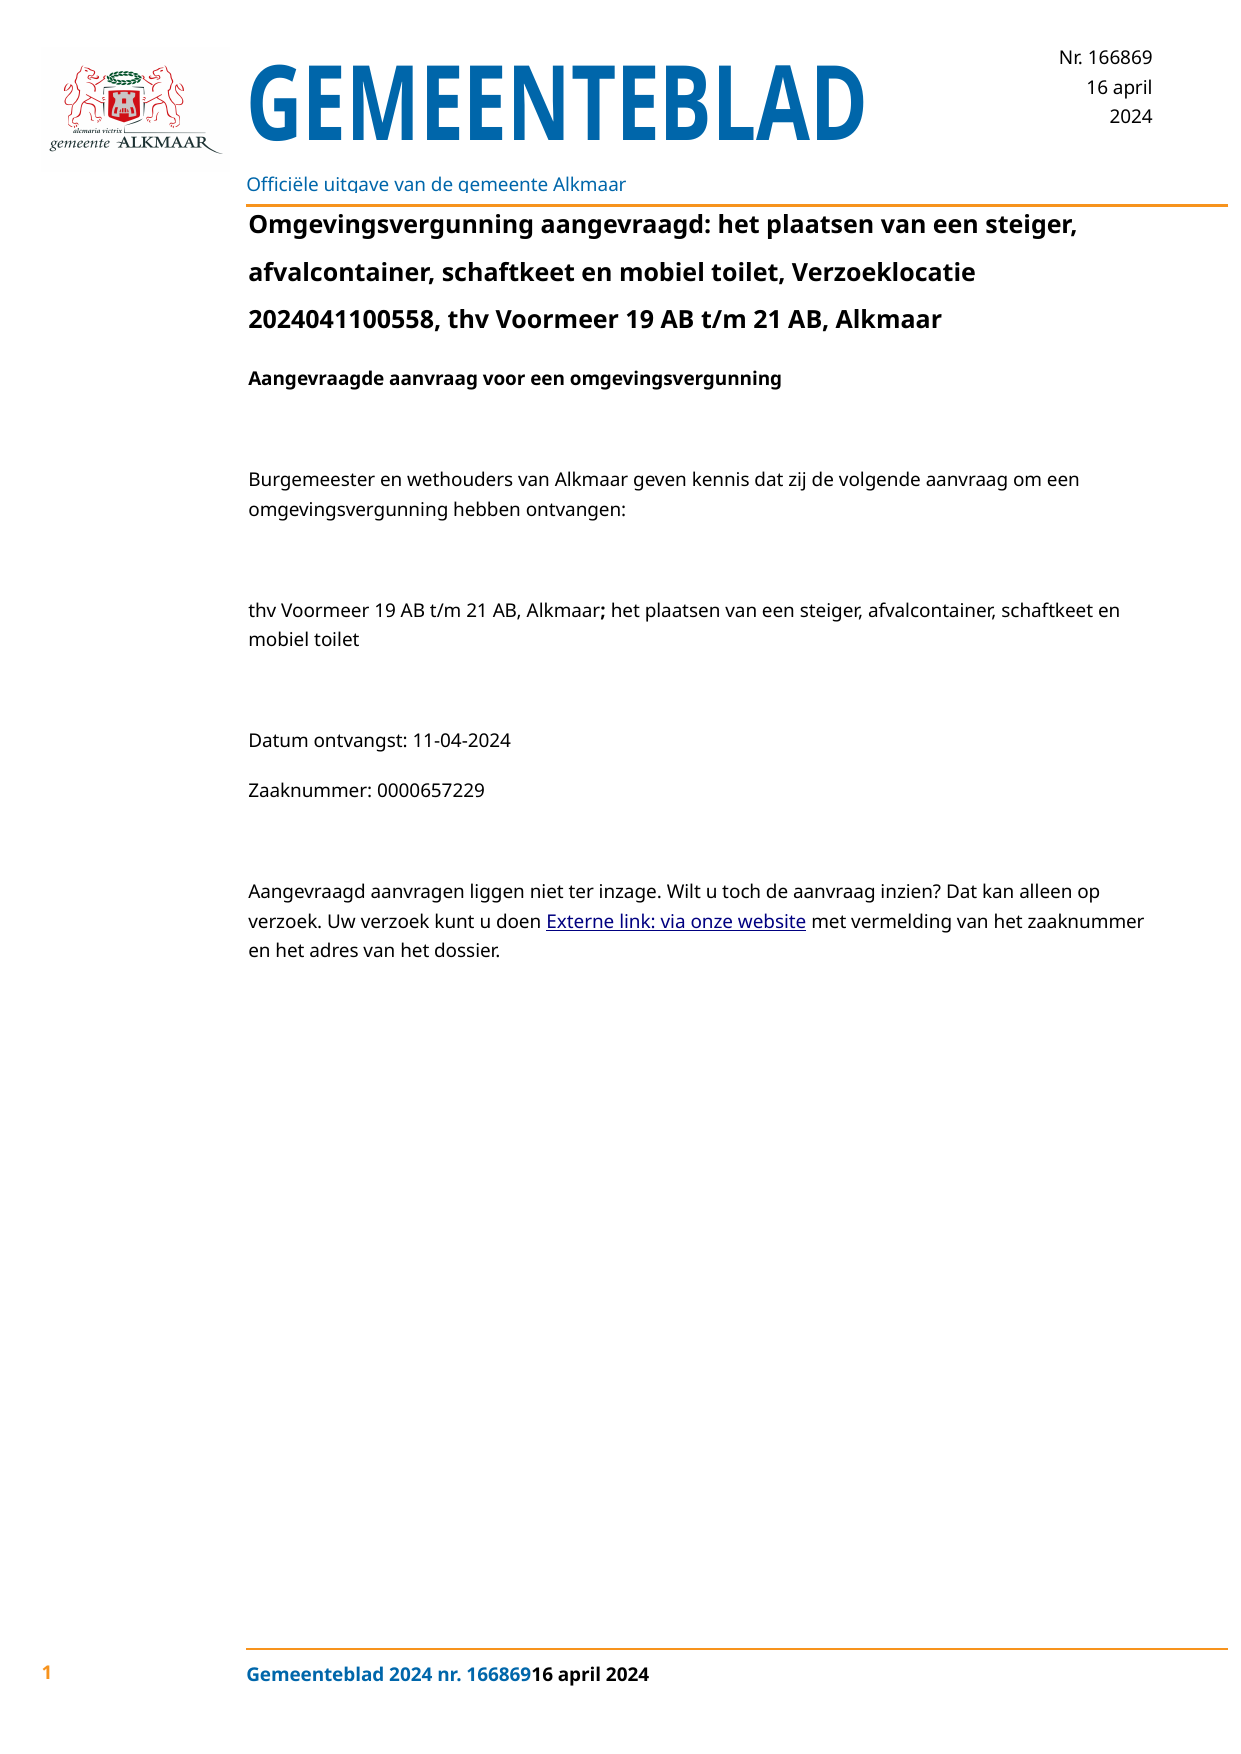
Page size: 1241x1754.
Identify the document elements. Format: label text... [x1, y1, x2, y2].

text Zaaknummer: 0000657229 [248, 778, 1152, 803]
text Omgevingsvergunning aangevraagd: het plaatsen van een steiger, afvalcontainer, schaftkeet en mobiel toilet, Verzoeklocatie 2024041100558, thv Voormeer 19 AB t/m 21 AB, Alkmaar [248, 207, 1152, 336]
text Aangevraagd aanvragen liggen niet ter inzage. Wilt u toch de aanvraag inzien? Dat kan alleen op verzoek. Uw verzoek kunt u doen Externe link: via onze website met vermelding van het zaaknummer en het adres van het dossier. [248, 878, 1152, 963]
picture [41, 47, 231, 172]
text Aangevraagde aanvraag voor een omgevingsvergunning [248, 366, 1152, 391]
text Datum ontvangst: 11-04-2024 [248, 727, 1152, 753]
text thv Voormeer 19 AB t/m 21 AB, Alkmaar; het plaatsen van een steiger, afvalcontainer, schaftkeet en mobiel toilet [248, 597, 1152, 652]
text Burgemeester en wethouders van Alkmaar geven kennis dat zij de volgende aanvraag om een omgevingsvergunning hebben ontvangen: [248, 466, 1152, 522]
